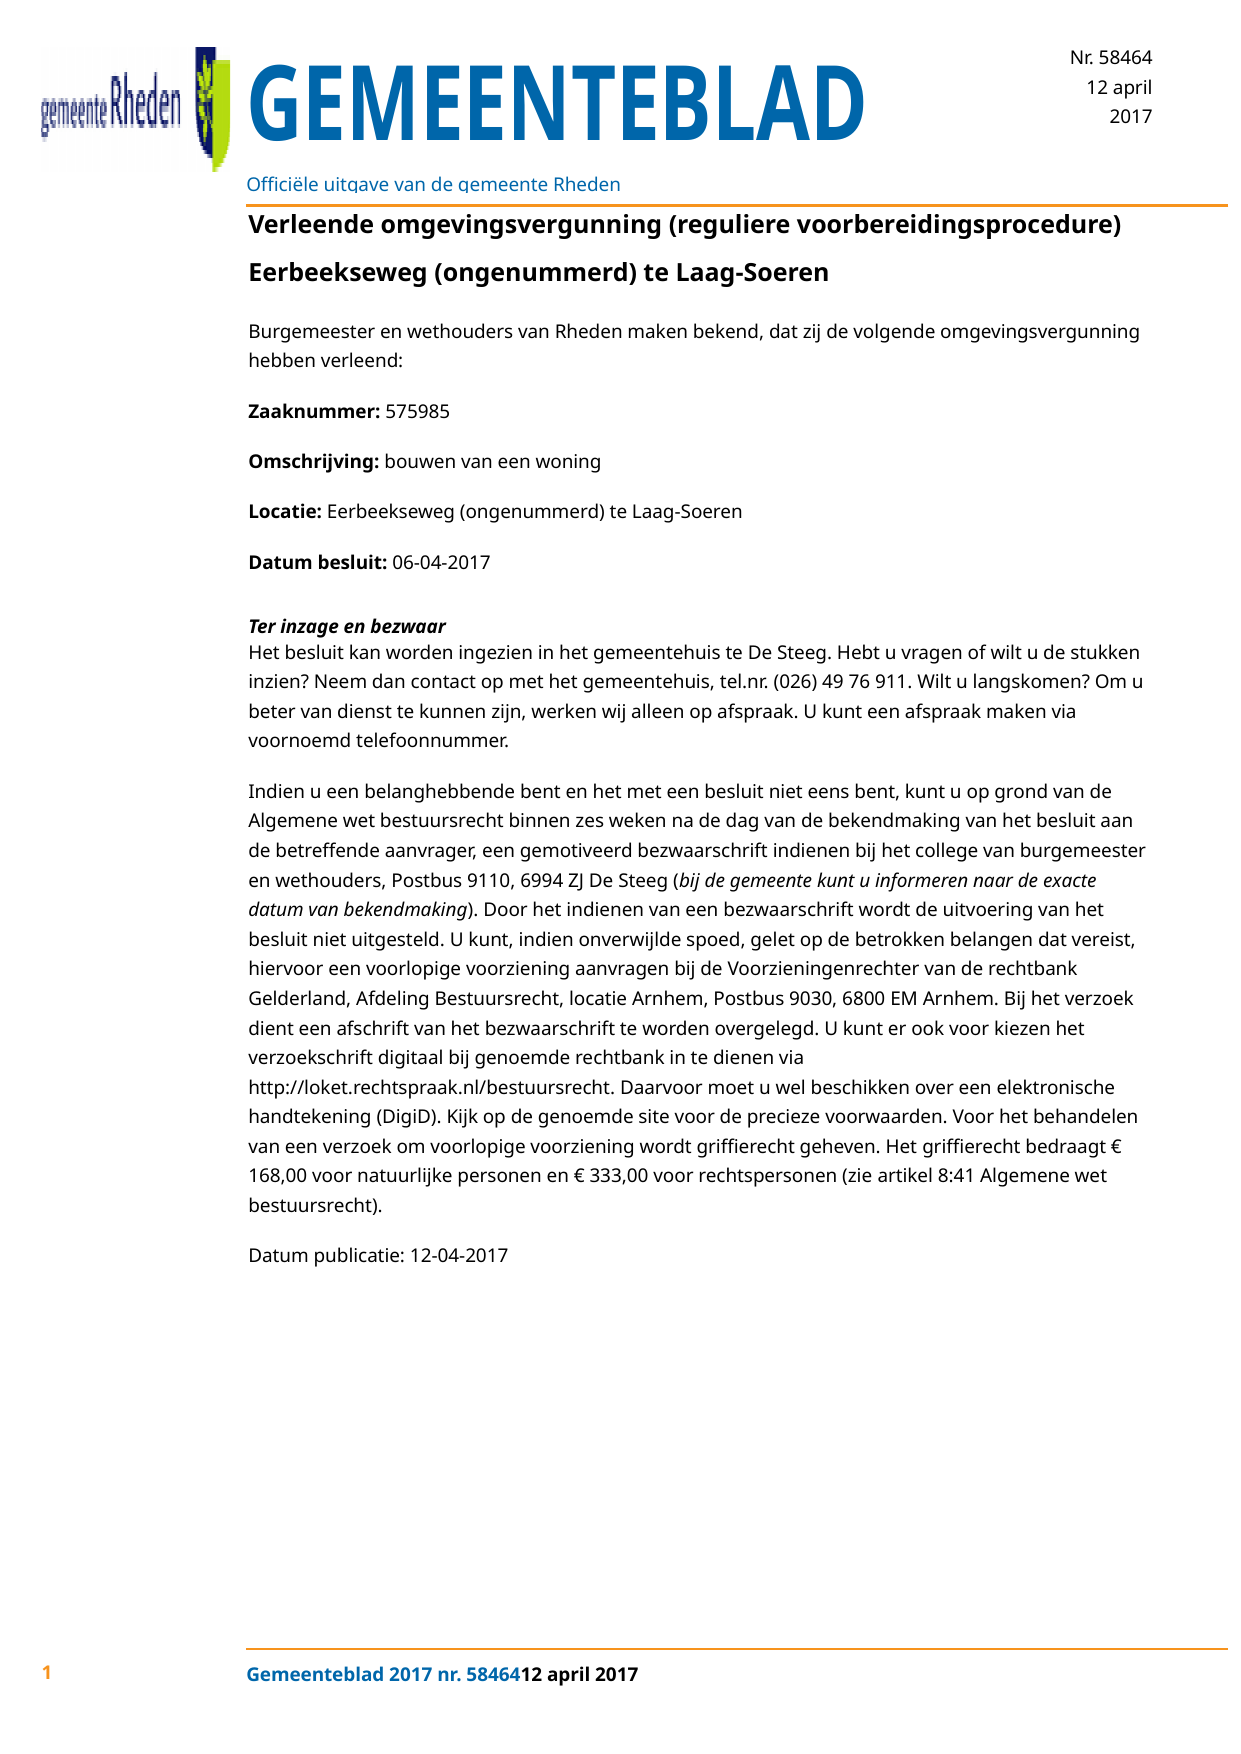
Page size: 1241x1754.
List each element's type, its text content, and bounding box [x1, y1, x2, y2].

text Het besluit kan worden ingezien in het gemeentehuis te De Steeg. Hebt u vragen of wilt u de stukken inzien? Neem dan contact op met het gemeentehuis, tel.nr. (026) 49 76 911. Wilt u langskomen? Om u beter van dienst te kunnen zijn, werken wij alleen op afspraak. U kunt een afspraak maken via voornoemd telefoonnummer. [248, 639, 1152, 753]
picture [41, 47, 231, 172]
text Datum besluit: 06-04-2017 [248, 549, 1152, 575]
text Datum publicatie: 12-04-2017 [248, 1243, 1152, 1268]
text Omschrijving: bouwen van een woning [248, 448, 1152, 474]
text Zaaknummer: 575985 [248, 398, 1152, 424]
text Locatie: Eerbeekseweg (ongenummerd) te Laag-Soeren [248, 499, 1152, 524]
text Verleende omgevingsvergunning (reguliere voorbereidingsprocedure) Eerbeekseweg (ongenummerd) te Laag-Soeren [248, 207, 1152, 288]
text Burgemeester en wethouders van Rheden maken bekend, dat zij de volgende omgevingsvergunning hebben verleend: [248, 318, 1152, 373]
text Ter inzage en bezwaar [248, 613, 1152, 639]
text Indien u een belanghebbende bent en het met een besluit niet eens bent, kunt u op grond van de Algemene wet bestuursrecht binnen zes weken na de dag van de bekendmaking van het besluit aan de betreffende aanvrager, een gemotiveerd bezwaarschrift indienen bij het college van burgemeester en wethouders, Postbus 9110, 6994 ZJ De Steeg (bij de gemeente kunt u informeren naar de exacte datum van bekendmaking). Door het indienen van een bezwaarschrift wordt de uitvoering van het besluit niet uitgesteld. U kunt, indien onverwijlde spoed, gelet op de betrokken belangen dat vereist, hiervoor een voorlopige voorziening aanvragen bij de Voorzieningenrechter van de rechtbank Gelderland, Afdeling Bestuursrecht, locatie Arnhem, Postbus 9030, 6800 EM Arnhem. Bij het verzoek dient een afschrift van het bezwaarschrift te worden overgelegd. U kunt er ook voor kiezen het verzoekschrift digitaal bij genoemde rechtbank in te dienen via http://loket.rechtspraak.nl/bestuursrecht. Daarvoor moet u wel beschikken over een elektronische handtekening (DigiD). Kijk op de genoemde site voor de precieze voorwaarden. Voor het behandelen van een verzoek om voorlopige voorziening wordt griffierecht geheven. Het griffierecht bedraagt € 168,00 voor natuurlijke personen en € 333,00 voor rechtspersonen (zie artikel 8:41 Algemene wet bestuursrecht). [248, 778, 1152, 1218]
